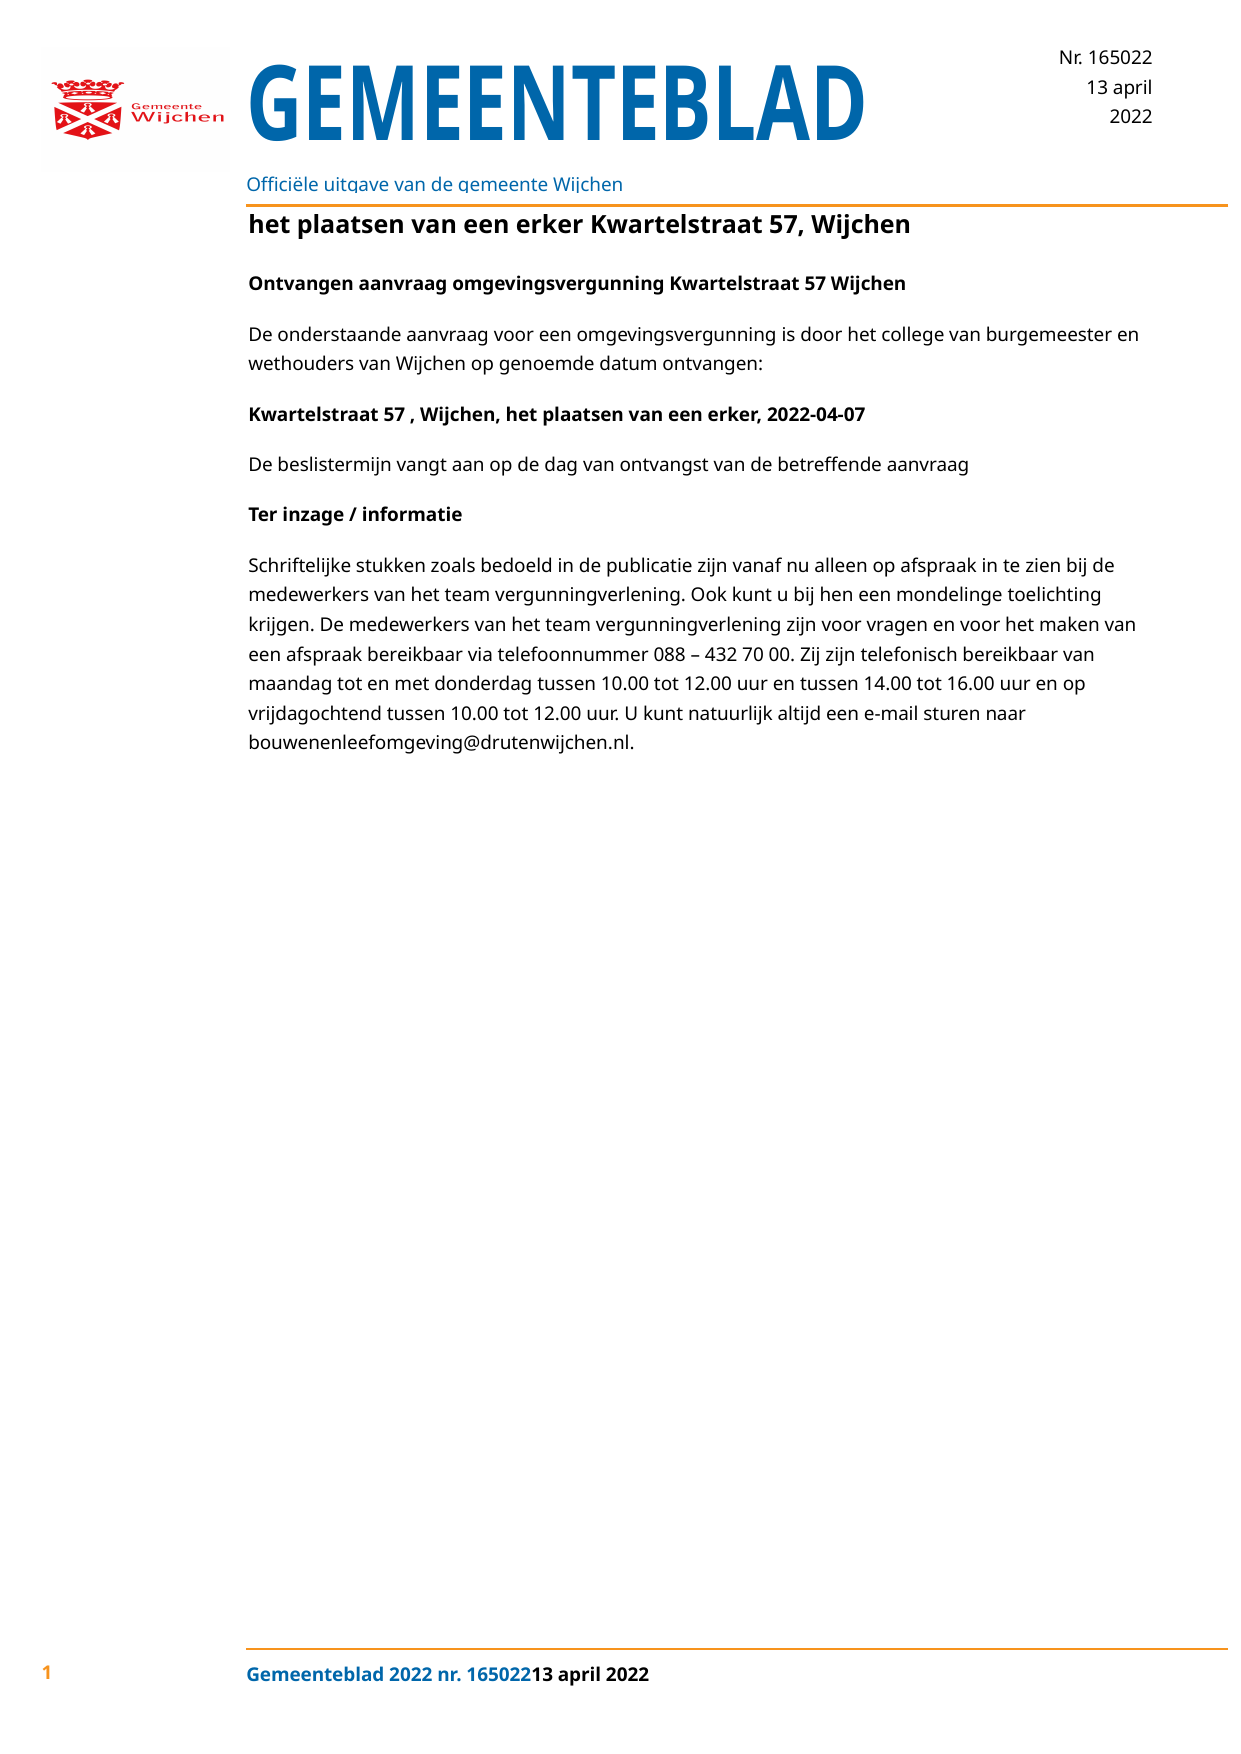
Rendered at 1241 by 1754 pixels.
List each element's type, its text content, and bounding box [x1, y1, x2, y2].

text het plaatsen van een erker Kwartelstraat 57, Wijchen [248, 207, 1152, 241]
text Schriftelijke stukken zoals bedoeld in de publicatie zijn vanaf nu alleen op afspraak in te zien bij de medewerkers van het team vergunningverlening. Ook kunt u bij hen een mondelinge toelichting krijgen. De medewerkers van het team vergunningverlening zijn voor vragen en voor het maken van een afspraak bereikbaar via telefoonnummer 088 – 432 70 00. Zij zijn telefonisch bereikbaar van maandag tot en met donderdag tussen 10.00 tot 12.00 uur en tussen 14.00 tot 16.00 uur en op vrijdagochtend tussen 10.00 tot 12.00 uur. U kunt natuurlijk altijd een e-mail sturen naar bouwenenleefomgeving@drutenwijchen.nl. [248, 552, 1152, 755]
text Kwartelstraat 57 , Wijchen, het plaatsen van een erker, 2022-04-07 [248, 401, 1152, 426]
text Ontvangen aanvraag omgevingsvergunning Kwartelstraat 57 Wijchen [248, 270, 1152, 296]
text De beslistermijn vangt aan op de dag van ontvangst van de betreffende aanvraag [248, 451, 1152, 477]
picture [41, 47, 231, 172]
text Ter inzage / informatie [248, 502, 1152, 527]
text De onderstaande aanvraag voor een omgevingsvergunning is door het college van burgemeester en wethouders van Wijchen op genoemde datum ontvangen: [248, 321, 1152, 376]
